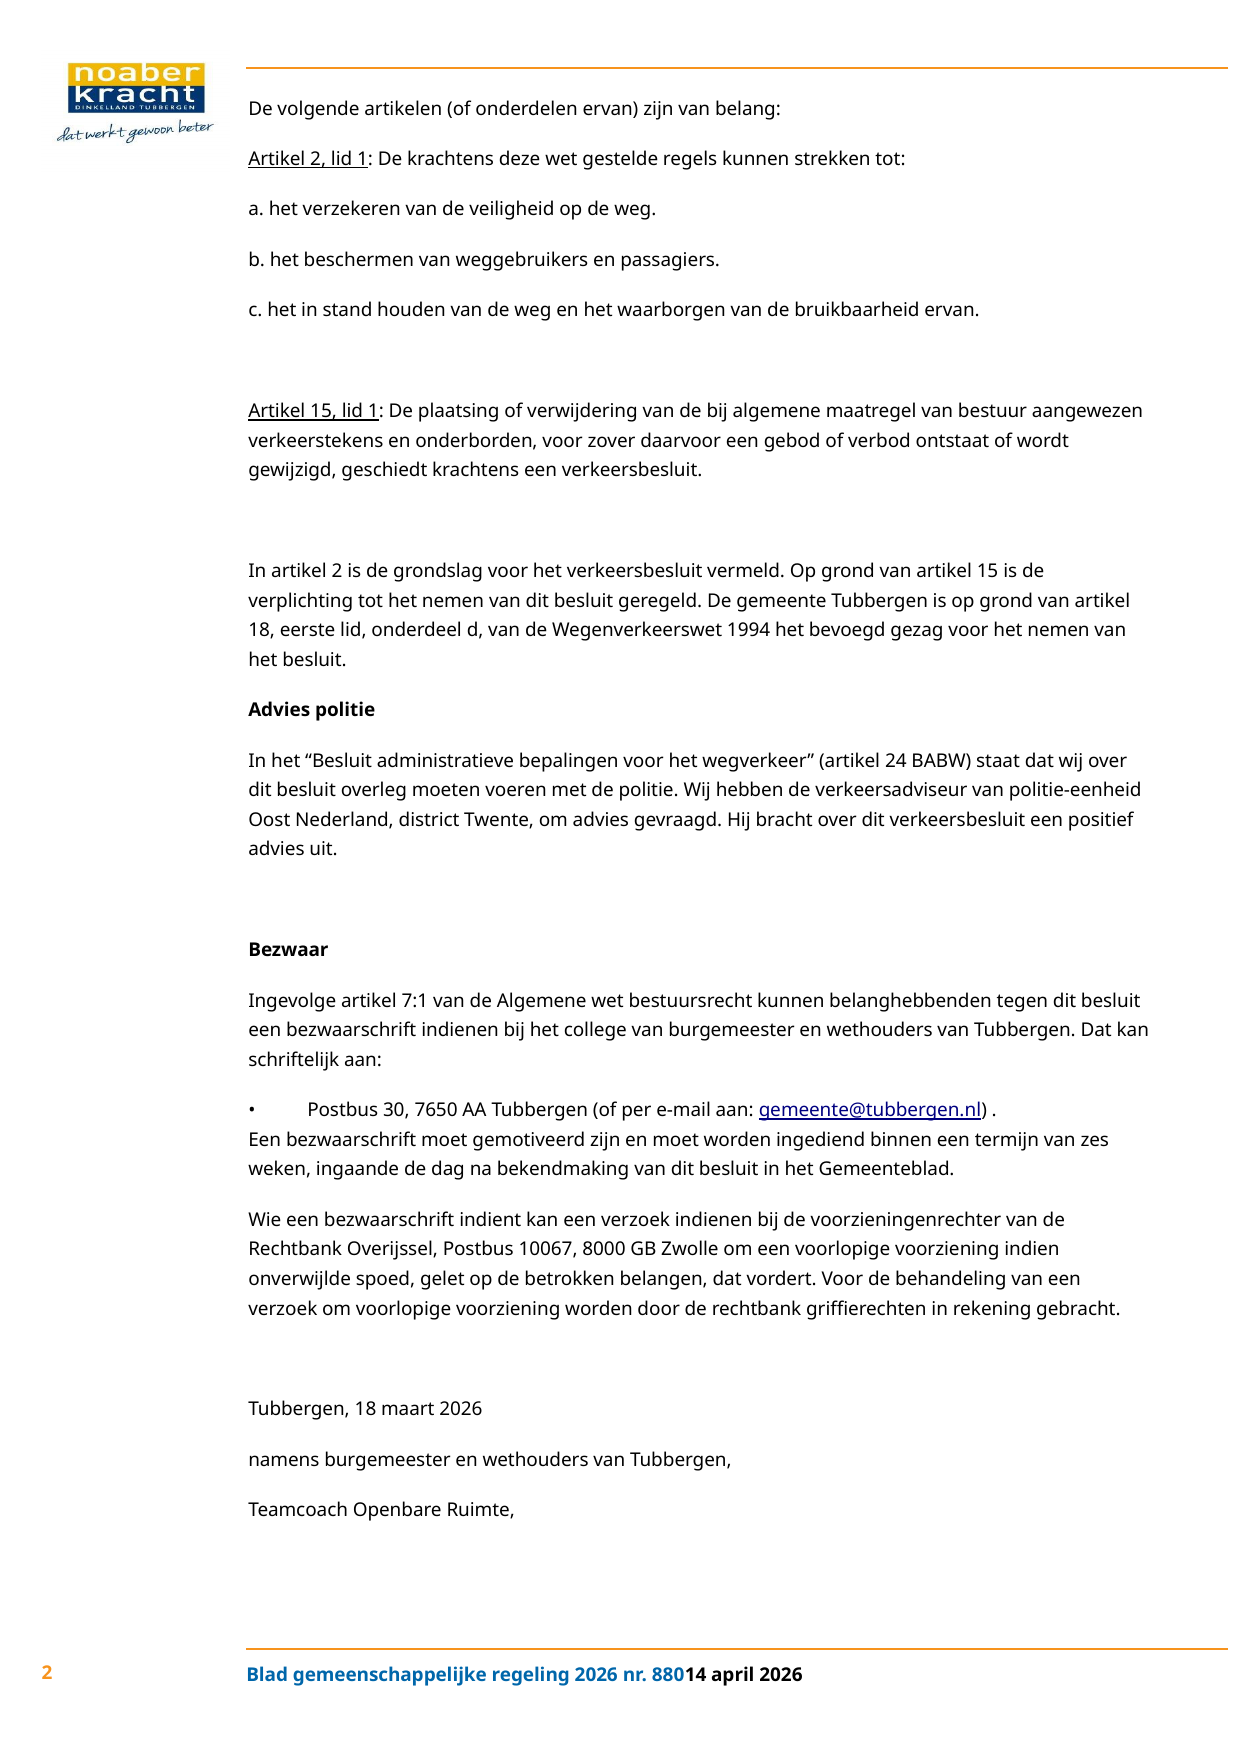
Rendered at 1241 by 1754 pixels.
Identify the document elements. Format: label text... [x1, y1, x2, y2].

text Een bezwaarschrift moet gemotiveerd zijn en moet worden ingediend binnen een termijn van zes weken, ingaande de dag na bekendmaking van dit besluit in het Gemeenteblad. [248, 1126, 1152, 1181]
text Artikel 2, lid 1: De krachtens deze wet gestelde regels kunnen strekken tot: [248, 145, 1152, 171]
text Artikel 15, lid 1: De plaatsing of verwijdering van de bij algemene maatregel van bestuur aangewezen verkeerstekens en onderborden, voor zover daarvoor een gebod of verbod ontstaat of wordt gewijzigd, geschiedt krachtens een verkeersbesluit. [248, 397, 1152, 482]
text namens burgemeester en wethouders van Tubbergen, [248, 1446, 1152, 1472]
text Teamcoach Openbare Ruimte, [248, 1496, 1152, 1522]
text a. het verzekeren van de veiligheid op de weg. [248, 196, 1152, 221]
text Bezwaar [248, 936, 1152, 962]
text b. het beschermen van weggebruikers en passagiers. [248, 246, 1152, 272]
text Wie een bezwaarschrift indient kan een verzoek indienen bij de voorzieningenrechter van de Rechtbank Overijssel, Postbus 10067, 8000 GB Zwolle om een voorlopige voorziening indien onverwijlde spoed, gelet op de betrokken belangen, dat vordert. Voor de behandeling van een verzoek om voorlopige voorziening worden door de rechtbank griffierechten in rekening gebracht. [248, 1206, 1152, 1321]
text Ingevolge artikel 7:1 van de Algemene wet bestuursrecht kunnen belanghebbenden tegen dit besluit een bezwaarschrift indienen bij het college van burgemeester en wethouders van Tubbergen. Dat kan schriftelijk aan: [248, 987, 1152, 1072]
list Postbus 30, 7650 AA Tubbergen (of per e-mail aan: gemeente@tubbergen.nl) . [248, 1096, 1152, 1122]
text Tubbergen, 18 maart 2026 [248, 1396, 1152, 1421]
text De volgende artikelen (of onderdelen ervan) zijn van belang: [248, 95, 1152, 121]
text In artikel 2 is de grondslag voor het verkeersbesluit vermeld. Op grond van artikel 15 is de verplichting tot het nemen van dit besluit geregeld. De gemeente Tubbergen is op grond van artikel 18, eerste lid, onderdeel d, van de Wegenverkeerswet 1994 het bevoegd gezag voor het nemen van het besluit. [248, 557, 1152, 672]
picture [41, 47, 231, 172]
text In het “Besluit administratieve bepalingen voor het wegverkeer” (artikel 24 BABW) staat dat wij over dit besluit overleg moeten voeren met de politie. Wij hebben de verkeersadviseur van politie-eenheid Oost Nederland, district Twente, om advies gevraagd. Hij bracht over dit verkeersbesluit een positief advies uit. [248, 747, 1152, 861]
text Advies politie [248, 696, 1152, 722]
text c. het in stand houden van de weg en het waarborgen van de bruikbaarheid ervan. [248, 296, 1152, 322]
